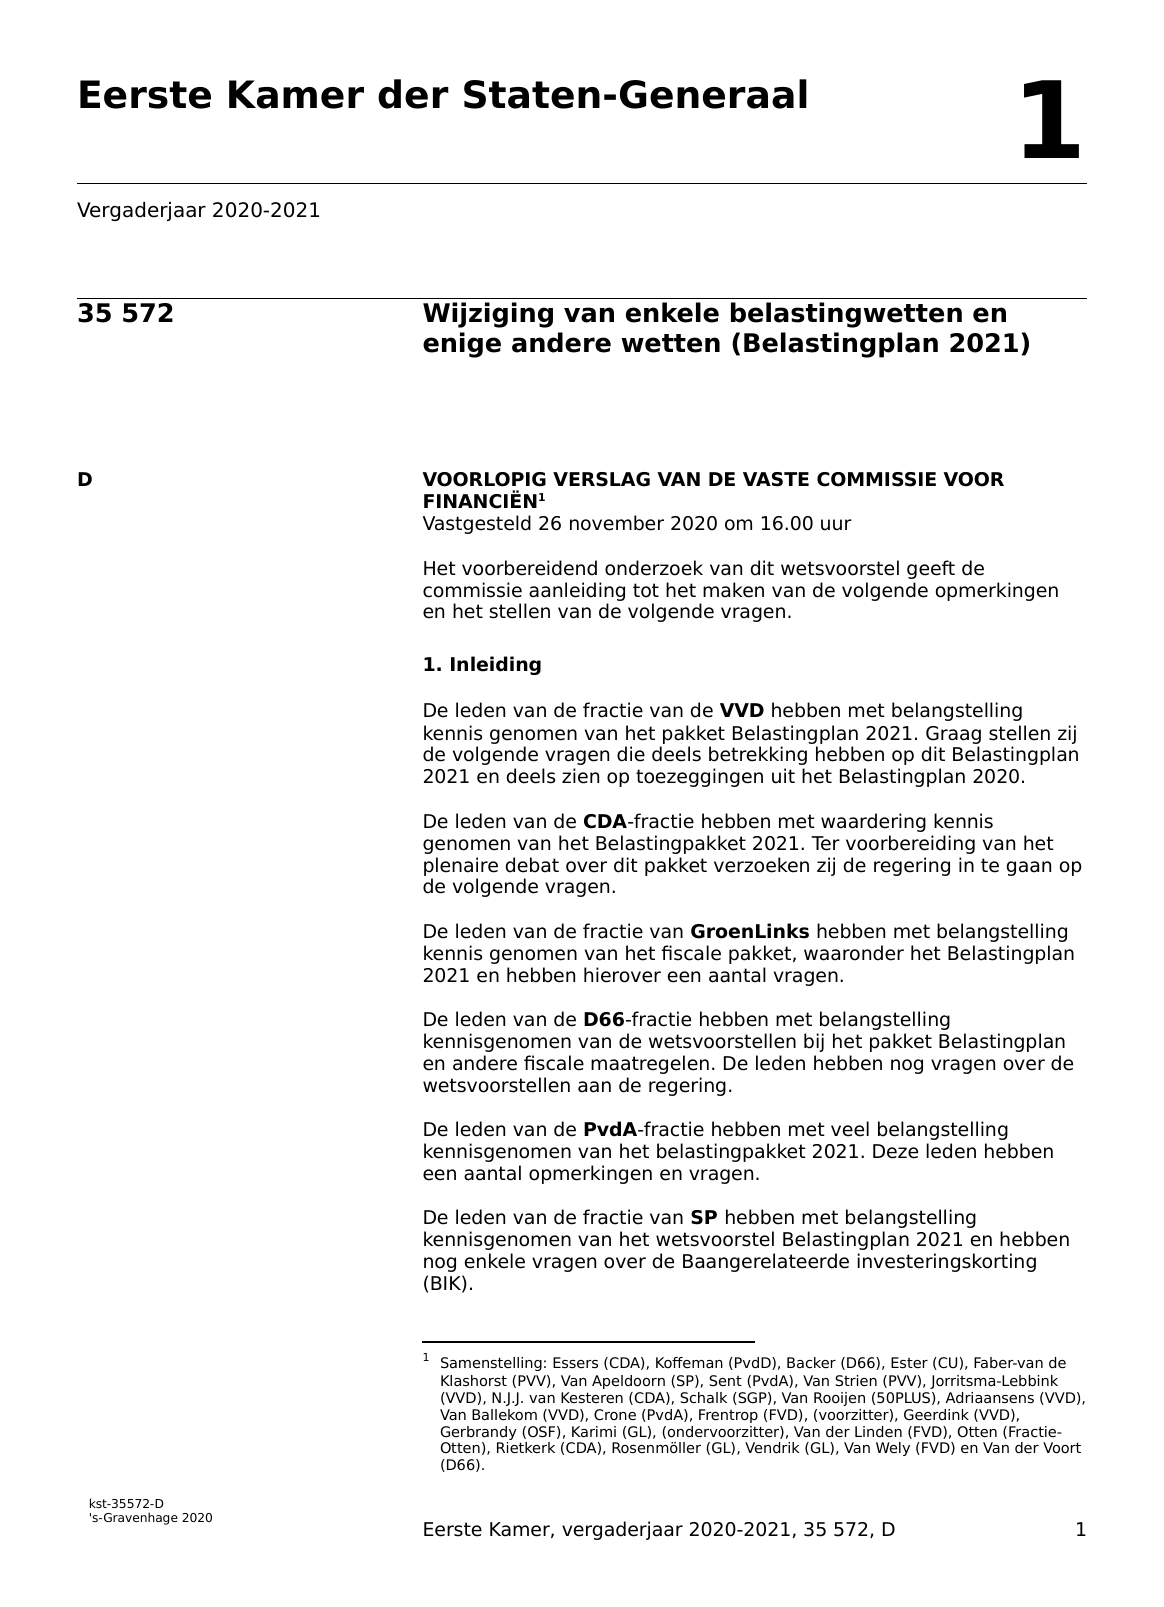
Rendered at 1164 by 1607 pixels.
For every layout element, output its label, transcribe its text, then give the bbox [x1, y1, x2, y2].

text De leden van de CDA-fractie hebben met waardering kennis genomen van het Belastingpakket 2021. Ter voorbereiding van het plenaire debat over dit pakket verzoeken zij de regering in te gaan op de volgende vragen. [422, 811, 1087, 898]
text 's-Gravenhage 2020 [88, 1511, 323, 1525]
text Vastgesteld 26 november 2020 om 16.00 uur [422, 513, 1087, 535]
text De leden van de fractie van de VVD hebben met belangstelling kennis genomen van het pakket Belastingplan 2021. Graag stellen zij de volgende vragen die deels betrekking hebben op dit Belastingplan 2021 en deels zien op toezeggingen uit het Belastingplan 2020. [422, 700, 1087, 788]
subtitle D VOORLOPIG VERSLAG VAN DE VASTE COMMISSIE VOOR FINANCIËN [77, 469, 1087, 513]
text kst-35572-D [88, 1497, 323, 1511]
table_header 1 [886, 59, 1087, 183]
text De leden van de D66-fractie hebben met belangstelling kennisgenomen van de wetsvoorstellen bij het pakket Belastingplan en andere fiscale maatregelen. De leden hebben nog vragen over de wetsvoorstellen aan de regering. [422, 1009, 1087, 1097]
table_cell Vergaderjaar 2020-2021 [77, 184, 1087, 298]
text De leden van de PvdA-fractie hebben met veel belangstelling kennisgenomen van het belastingpakket 2021. Deze leden hebben een aantal opmerkingen en vragen. [422, 1119, 1087, 1185]
table_header Eerste Kamer der Staten-Generaal [77, 59, 886, 183]
subtitle 1. Inleiding [422, 653, 1087, 675]
text Het voorbereidend onderzoek van dit wetsvoorstel geeft de commissie aanleiding tot het maken van de volgende opmerkingen en het stellen van de volgende vragen. [422, 557, 1087, 623]
text Samenstelling: Essers (CDA), Koffeman (PvdD), Backer (D66), Ester (CU), Faber-van de Klashorst (PVV), Van Apeldoorn (SP), Sent (PvdA), Van Strien (PVV), Jorritsma-Lebbink (VVD), N.J.J. van Kesteren (CDA), Schalk (SGP), Van Rooijen (50PLUS), Adriaansens (VVD), Van Ballekom (VVD), Crone (PvdA), Frentrop (FVD), (voorzitter), Geerdink (VVD), Gerbrandy (OSF), Karimi (GL), (ondervoorzitter), Van der Linden (FVD), Otten (Fractie-Otten), Rietkerk (CDA), Rosenmöller (GL), Vendrik (GL), Van Wely (FVD) en Van der Voort (D66). [422, 1351, 1087, 1474]
text De leden van de fractie van SP hebben met belangstelling kennisgenomen van het wetsvoorstel Belastingplan 2021 en hebben nog enkele vragen over de Baangerelateerde investeringskorting (BIK). [422, 1207, 1087, 1295]
text De leden van de fractie van GroenLinks hebben met belangstelling kennis genomen van het fiscale pakket, waaronder het Belastingplan 2021 en hebben hierover een aantal vragen. [422, 921, 1087, 987]
subtitle 35 572 Wijziging van enkele belastingwetten en enige andere wetten (Belastingplan 2021) [77, 299, 1087, 358]
